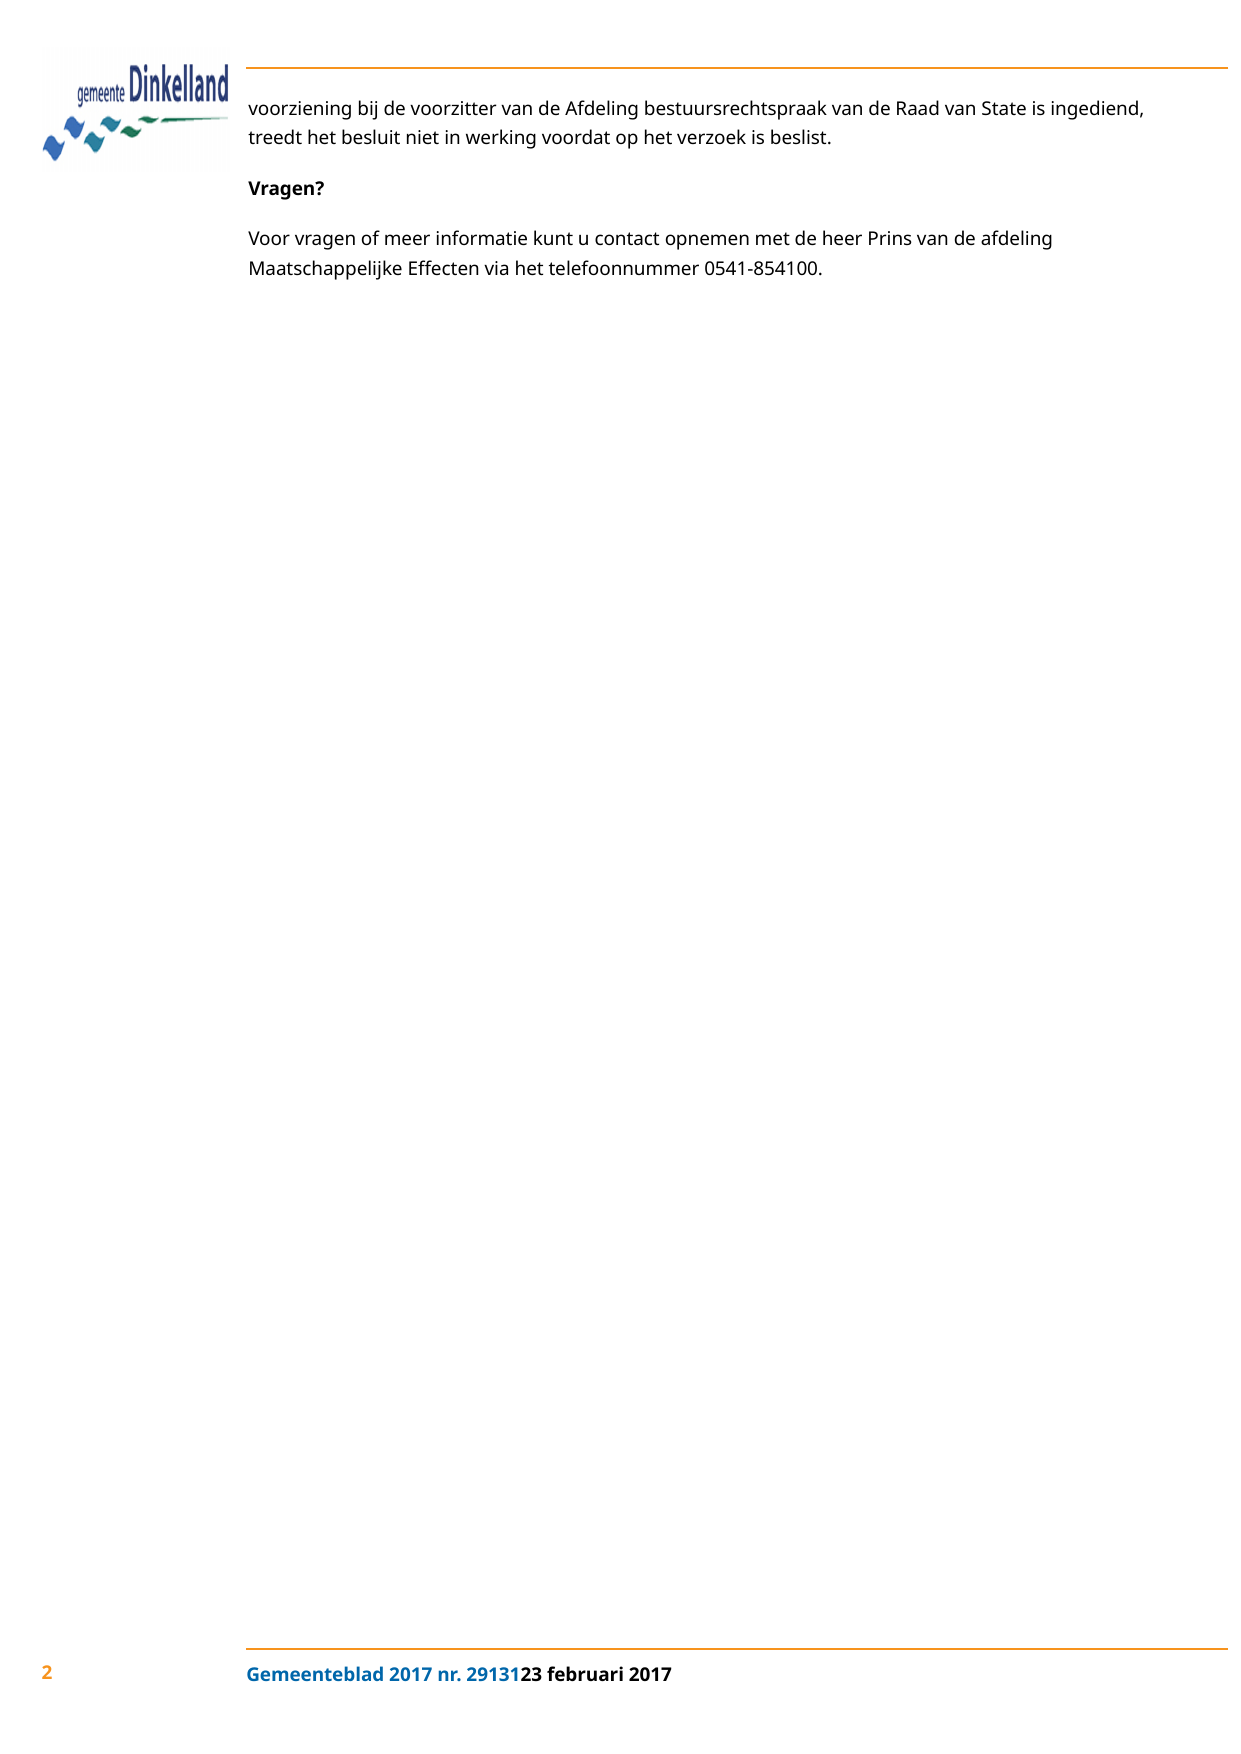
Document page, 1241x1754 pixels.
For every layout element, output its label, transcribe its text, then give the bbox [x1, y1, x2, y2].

text Vragen? [248, 175, 1152, 201]
text voorziening bij de voorzitter van de Afdeling bestuursrechtspraak van de Raad van State is ingediend, treedt het besluit niet in werking voordat op het verzoek is beslist. [248, 95, 1152, 150]
picture [41, 47, 231, 172]
text Voor vragen of meer informatie kunt u contact opnemen met de heer Prins van de afdeling Maatschappelijke Effecten via het telefoonnummer 0541-854100. [248, 225, 1152, 281]
